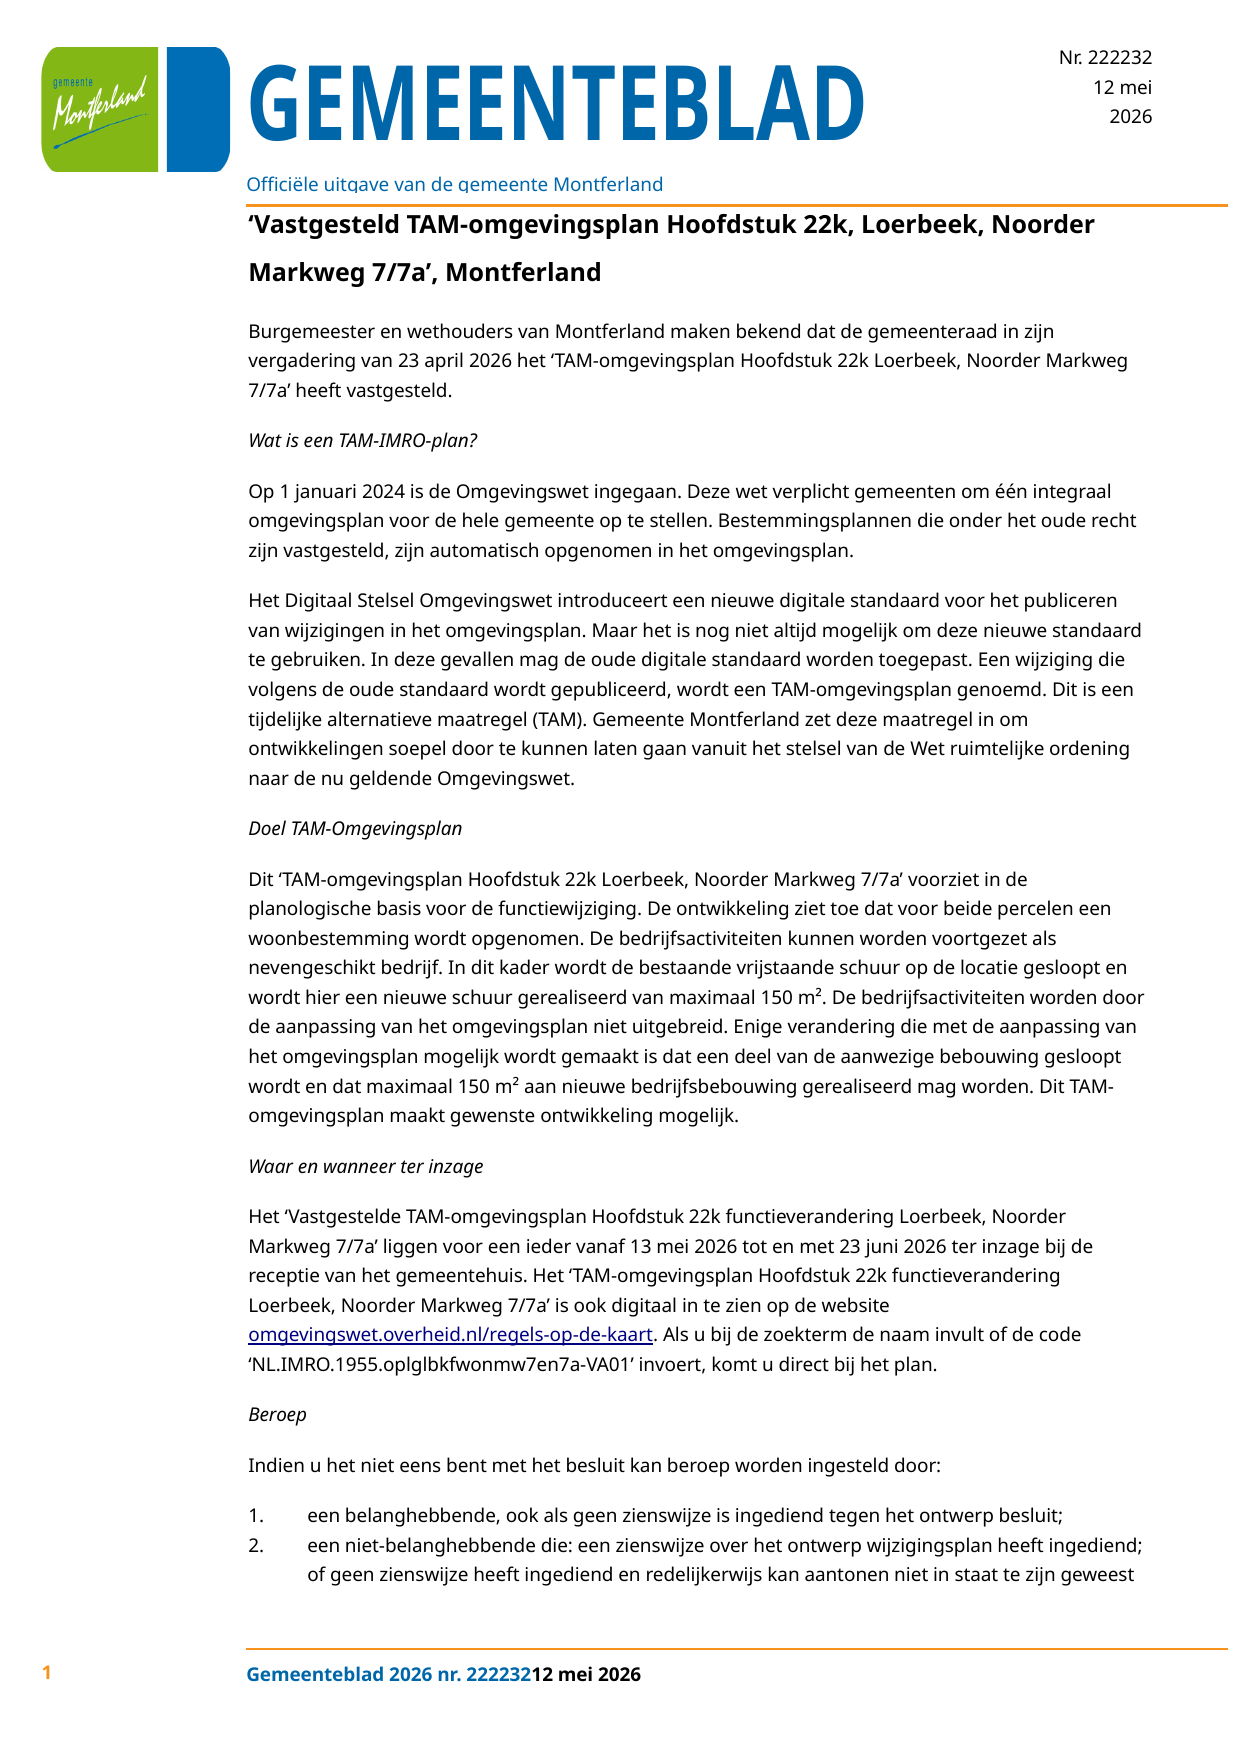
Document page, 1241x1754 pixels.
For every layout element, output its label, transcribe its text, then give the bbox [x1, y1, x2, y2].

text Indien u het niet eens bent met het besluit kan beroep worden ingesteld door: [248, 1452, 1152, 1478]
text Beroep [248, 1402, 1152, 1427]
text Dit ‘TAM-omgevingsplan Hoofdstuk 22k Loerbeek, Noorder Markweg 7/7a’ voorziet in de planologische basis voor de functiewijziging. De ontwikkeling ziet toe dat voor beide percelen een woonbestemming wordt opgenomen. De bedrijfsactiviteiten kunnen worden voortgezet als nevengeschikt bedrijf. In dit kader wordt de bestaande vrijstaande schuur op de locatie gesloopt en wordt hier een nieuwe schuur gerealiseerd van maximaal 150 m². De bedrijfsactiviteiten worden door de aanpassing van het omgevingsplan niet uitgebreid. Enige verandering die met de aanpassing van het omgevingsplan mogelijk wordt gemaakt is dat een deel van de aanwezige bebouwing gesloopt wordt en dat maximaal 150 m² aan nieuwe bedrijfsbebouwing gerealiseerd mag worden. Dit TAM-omgevingsplan maakt gewenste ontwikkeling mogelijk. [248, 866, 1152, 1128]
text Het ‘Vastgestelde TAM-omgevingsplan Hoofdstuk 22k functieverandering Loerbeek, Noorder Markweg 7/7a’ liggen voor een ieder vanaf 13 mei 2026 tot en met 23 juni 2026 ter inzage bij de receptie van het gemeentehuis. Het ‘TAM-omgevingsplan Hoofdstuk 22k functieverandering Loerbeek, Noorder Markweg 7/7a’ is ook digitaal in te zien op de website omgevingswet.overheid.nl/regels-op-de-kaart. Als u bij de zoekterm de naam invult of de code ‘NL.IMRO.1955.oplglbkfwonmw7en7a-VA01’ invoert, komt u direct bij het plan. [248, 1203, 1152, 1377]
text ‘Vastgesteld TAM-omgevingsplan Hoofdstuk 22k, Loerbeek, Noorder Markweg 7/7a’, Montferland [248, 207, 1152, 288]
text Het Digitaal Stelsel Omgevingswet introduceert een nieuwe digitale standaard voor het publiceren van wijzigingen in het omgevingsplan. Maar het is nog niet altijd mogelijk om deze nieuwe standaard te gebruiken. In deze gevallen mag de oude digitale standaard worden toegepast. Een wijziging die volgens de oude standaard wordt gepubliceerd, wordt een TAM-omgevingsplan genoemd. Dit is een tijdelijke alternatieve maatregel (TAM). Gemeente Montferland zet deze maatregel in om ontwikkelingen soepel door te kunnen laten gaan vanuit het stelsel van de Wet ruimtelijke ordening naar de nu geldende Omgevingswet. [248, 587, 1152, 791]
text Burgemeester en wethouders van Montferland maken bekend dat de gemeenteraad in zijn vergadering van 23 april 2026 het ‘TAM-omgevingsplan Hoofdstuk 22k Loerbeek, Noorder Markweg 7/7a’ heeft vastgesteld. [248, 318, 1152, 403]
list een niet-belanghebbende die: een zienswijze over het ontwerp wijzigingsplan heeft ingediend; of geen zienswijze heeft ingediend en redelijkerwijs kan aantonen niet in staat te zijn geweest [248, 1532, 1152, 1587]
text Doel TAM-Omgevingsplan [248, 815, 1152, 841]
text Op 1 januari 2024 is de Omgevingswet ingegaan. Deze wet verplicht gemeenten om één integraal omgevingsplan voor de hele gemeente op te stellen. Bestemmingsplannen die onder het oude recht zijn vastgesteld, zijn automatisch opgenomen in het omgevingsplan. [248, 478, 1152, 563]
picture [41, 47, 231, 172]
text Wat is een TAM-IMRO-plan? [248, 427, 1152, 453]
text Waar en wanneer ter inzage [248, 1153, 1152, 1179]
list een belanghebbende, ook als geen zienswijze is ingediend tegen het ontwerp besluit; [248, 1502, 1152, 1528]
